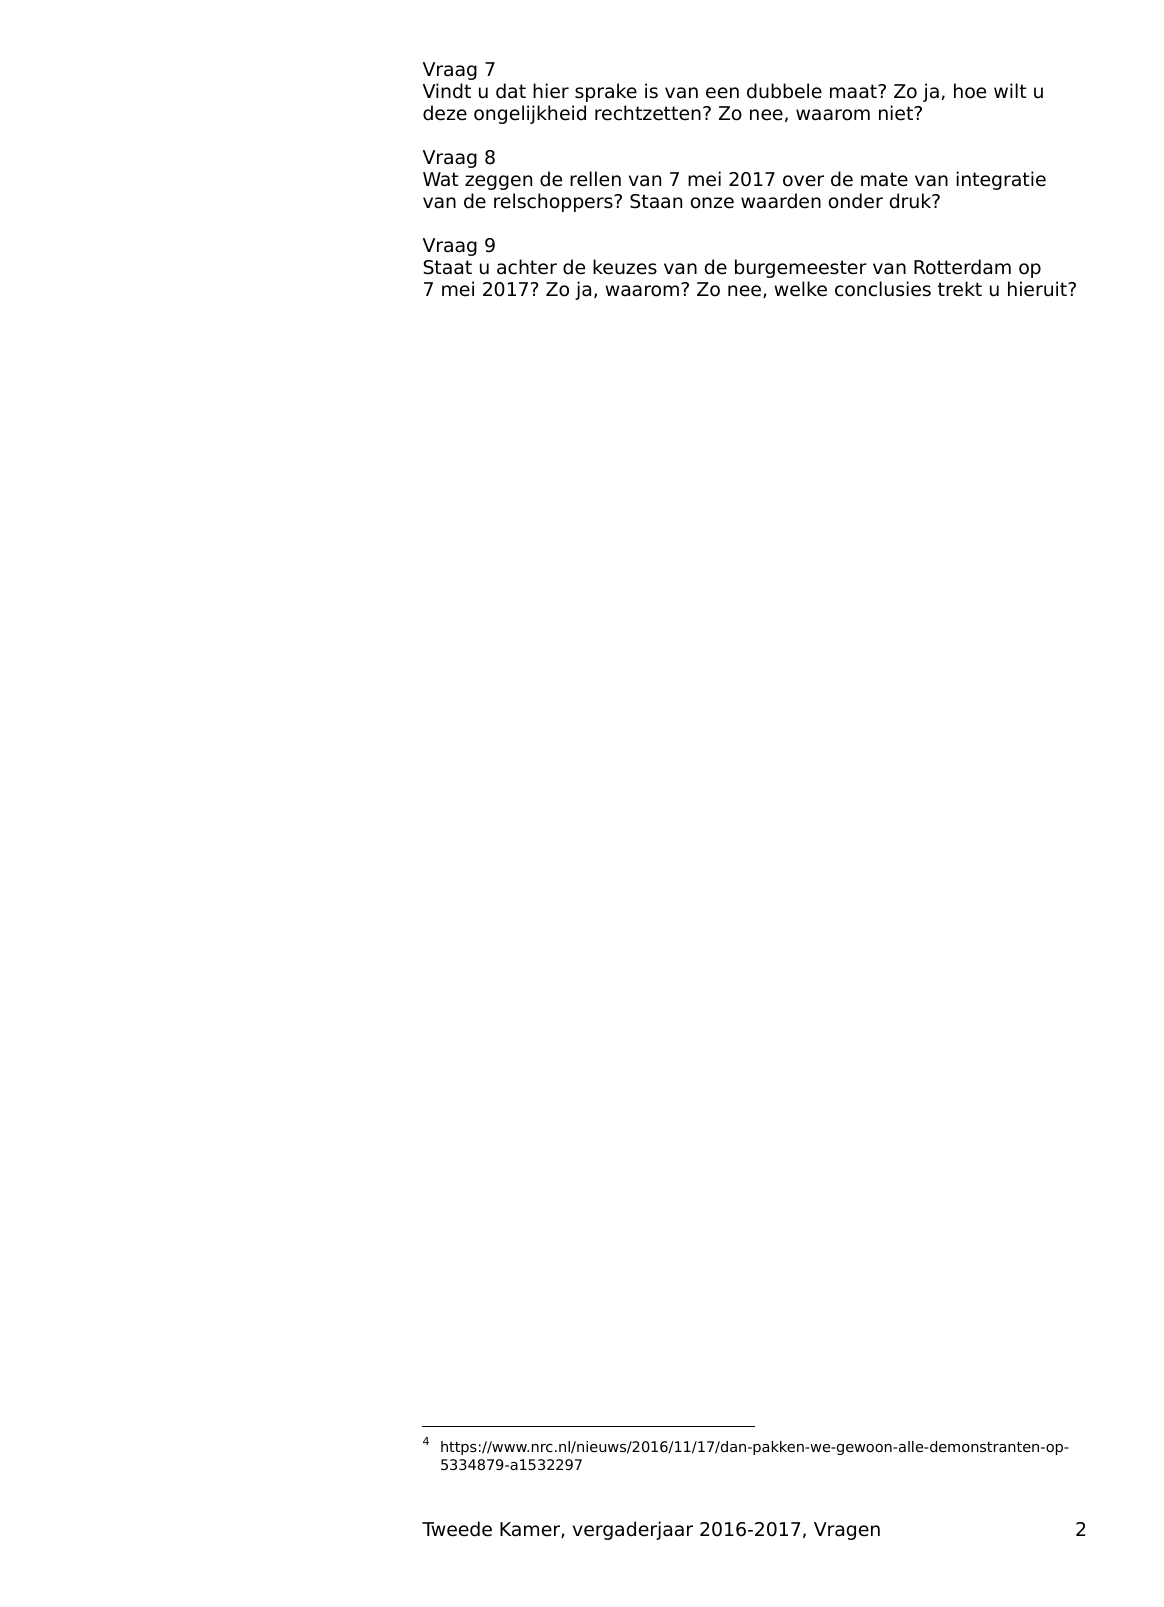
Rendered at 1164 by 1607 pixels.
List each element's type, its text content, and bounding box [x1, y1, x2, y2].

text Wat zeggen de rellen van 7 mei 2017 over de mate van integratie van de relschoppers? Staan onze waarden onder druk? [422, 169, 1087, 213]
text Vindt u dat hier sprake is van een dubbele maat? Zo ja, hoe wilt u deze ongelijkheid rechtzetten? Zo nee, waarom niet? [422, 81, 1087, 125]
text https://www.nrc.nl/nieuws/2016/11/17/dan-pakken-we-gewoon-alle-demonstranten-op-5334879-a1532297 [422, 1435, 1087, 1474]
text Vraag 8 [422, 147, 1087, 169]
text Vraag 9 [422, 235, 1087, 257]
text Vraag 7 [422, 59, 1087, 81]
text Staat u achter de keuzes van de burgemeester van Rotterdam op 7 mei 2017? Zo ja, waarom? Zo nee, welke conclusies trekt u hieruit? [422, 257, 1087, 301]
